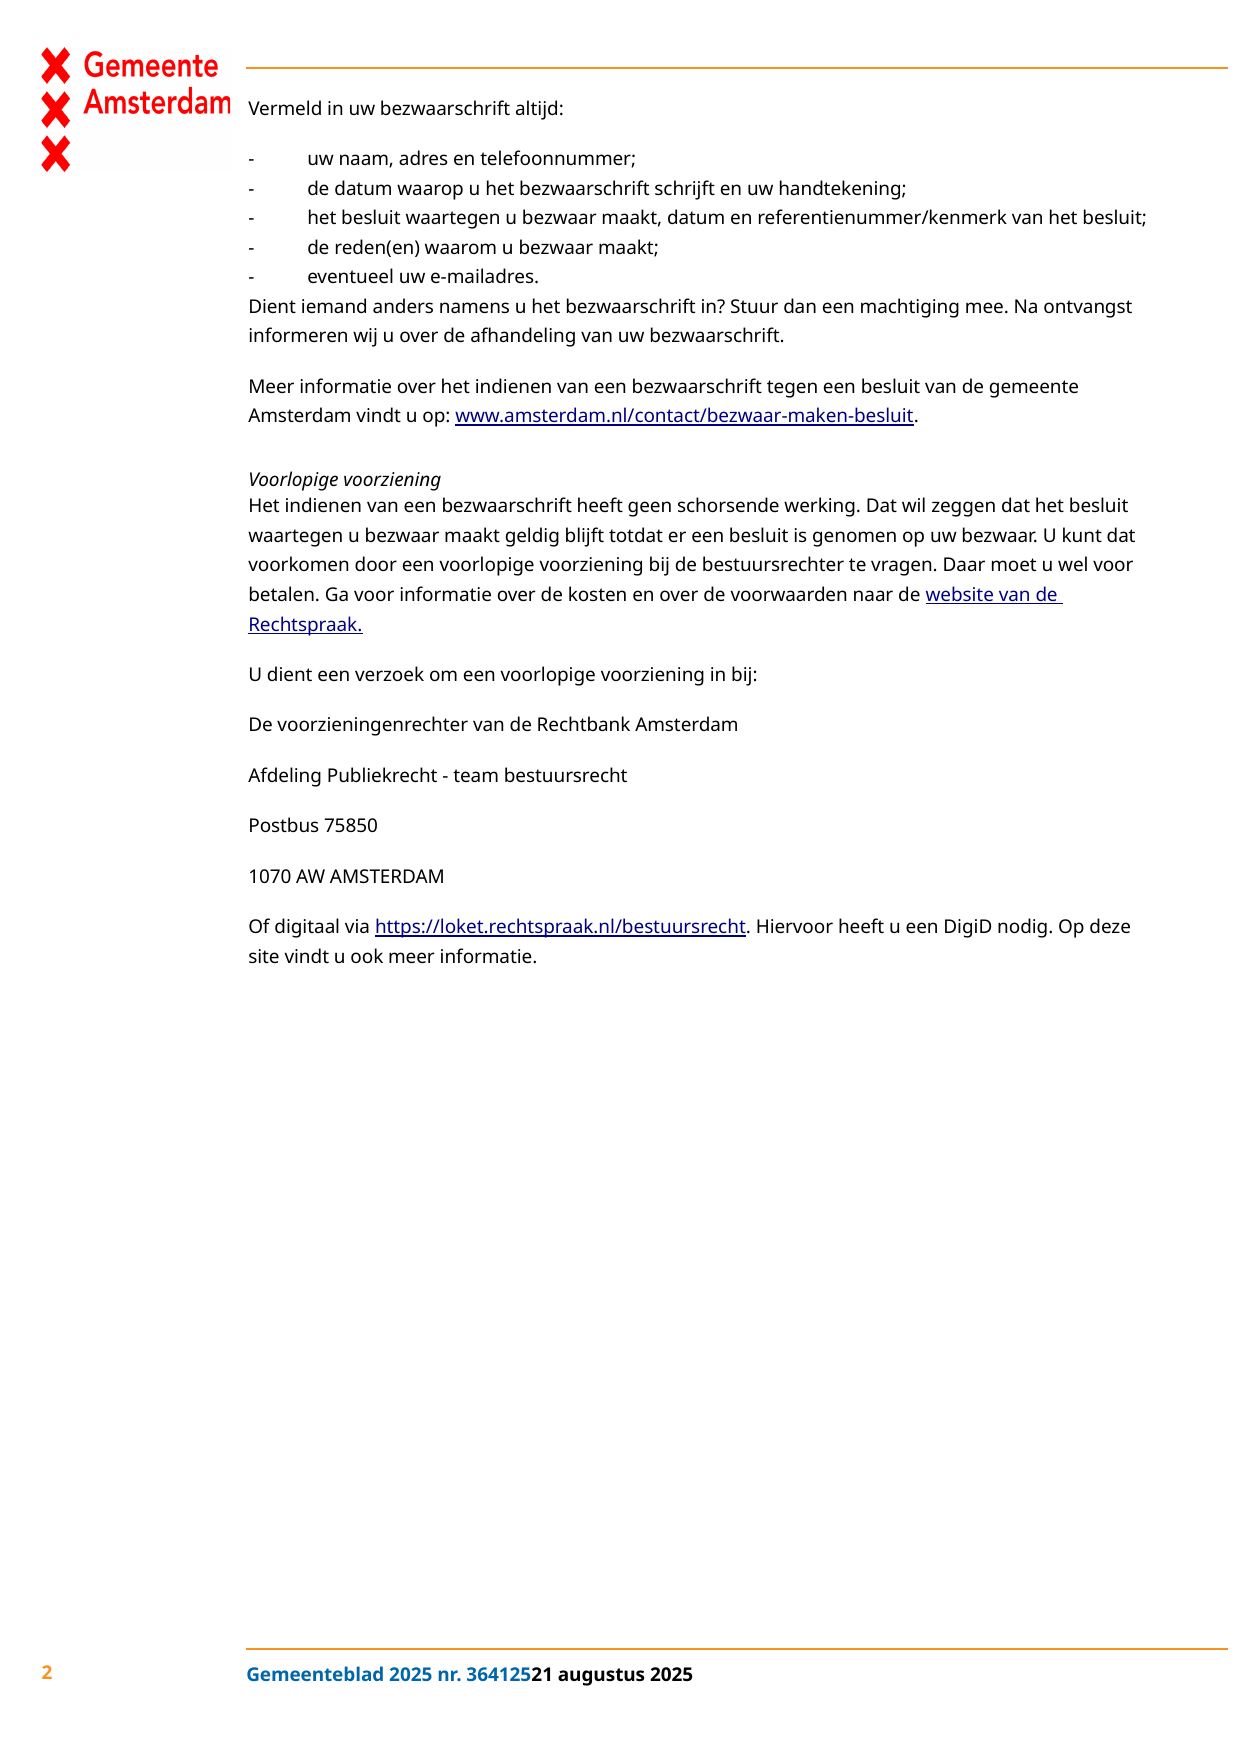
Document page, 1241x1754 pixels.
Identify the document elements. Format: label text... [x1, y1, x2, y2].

list het besluit waartegen u bezwaar maakt, datum en referentienummer/kenmerk van het besluit; [248, 204, 1152, 230]
text Het indienen van een bezwaarschrift heeft geen schorsende werking. Dat wil zeggen dat het besluit waartegen u bezwaar maakt geldig blijft totdat er een besluit is genomen op uw bezwaar. U kunt dat voorkomen door een voorlopige voorziening bij de bestuursrechter te vragen. Daar moet u wel voor betalen. Ga voor informatie over de kosten en over de voorwaarden naar de website van de Rechtspraak. [248, 492, 1152, 636]
list eventueel uw e-mailadres. [248, 263, 1152, 289]
list de datum waarop u het bezwaarschrift schrijft en uw handtekening; [248, 175, 1152, 201]
text U dient een verzoek om een voorlopige voorziening in bij: [248, 661, 1152, 687]
picture [41, 47, 231, 172]
text Voorlopige voorziening [248, 467, 1152, 492]
list de reden(en) waarom u bezwaar maakt; [248, 234, 1152, 260]
text Of digitaal via https://loket.rechtspraak.nl/bestuursrecht. Hiervoor heeft u een DigiD nodig. Op deze site vindt u ook meer informatie. [248, 913, 1152, 968]
list uw naam, adres en telefoonnummer; [248, 145, 1152, 171]
text 1070 AW AMSTERDAM [248, 863, 1152, 888]
text De voorzieningenrechter van de Rechtbank Amsterdam [248, 712, 1152, 737]
text Postbus 75850 [248, 812, 1152, 838]
text Afdeling Publiekrecht - team bestuursrecht [248, 762, 1152, 788]
text Meer informatie over het indienen van een bezwaarschrift tegen een besluit van de gemeente Amsterdam vindt u op: www.amsterdam.nl/contact/bezwaar-maken-besluit. [248, 373, 1152, 428]
text Vermeld in uw bezwaarschrift altijd: [248, 95, 1152, 121]
text Dient iemand anders namens u het bezwaarschrift in? Stuur dan een machtiging mee. Na ontvangst informeren wij u over de afhandeling van uw bezwaarschrift. [248, 293, 1152, 348]
